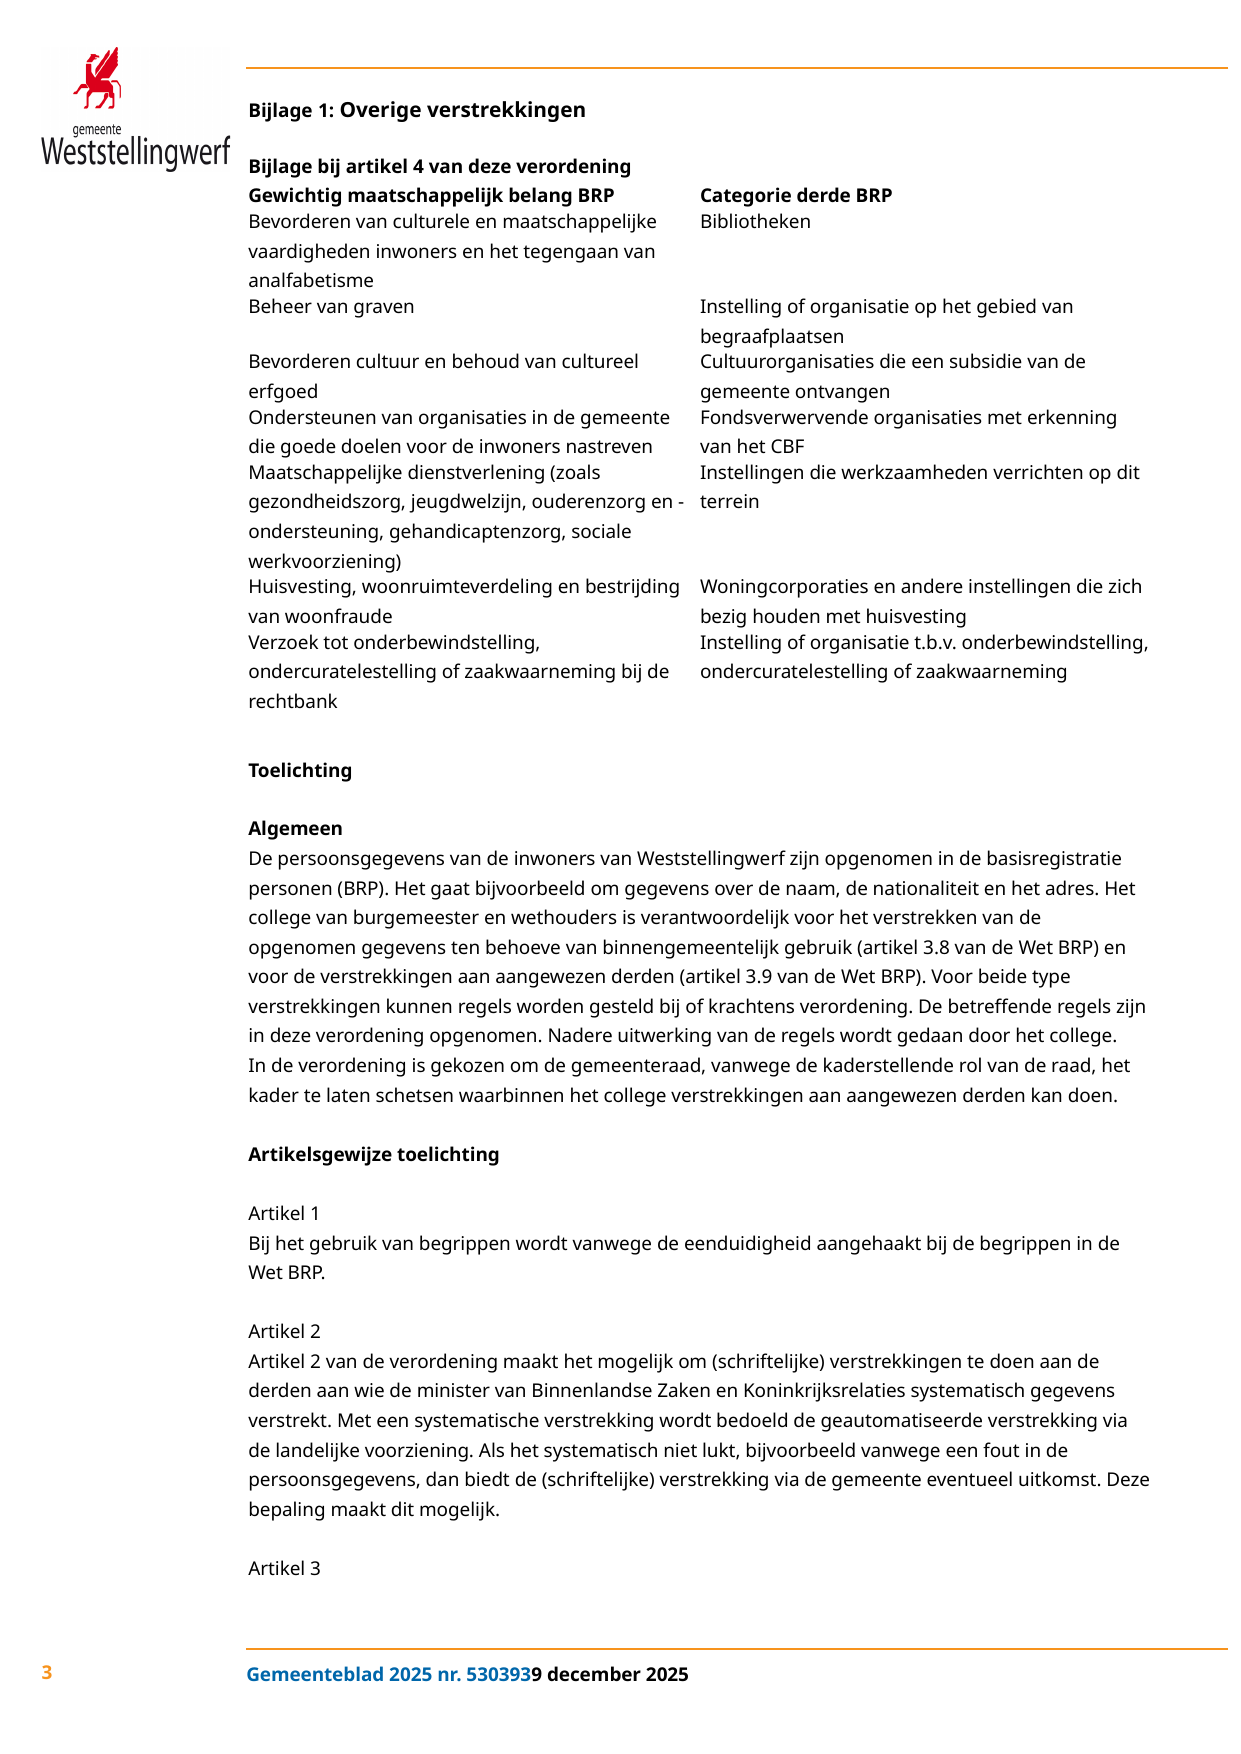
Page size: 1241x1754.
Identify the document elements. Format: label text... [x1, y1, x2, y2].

table_cell Beheer van graven [248, 293, 700, 348]
table_cell Bevorderen van culturele en maatschappelijke vaardigheden inwoners en het tegengaan van analfabetisme [248, 208, 700, 293]
text Artikel 2 van de verordening maakt het mogelijk om (schriftelijke) verstrekkingen te doen aan de derden aan wie de minister van Binnenlandse Zaken en Koninkrijksrelaties systematisch gegevens verstrekt. Met een systematische verstrekking wordt bedoeld de geautomatiseerde verstrekking via de landelijke voorziening. Als het systematisch niet lukt, bijvoorbeeld vanwege een fout in de persoonsgegevens, dan biedt de (schriftelijke) verstrekking via de gemeente eventueel uitkomst. Deze bepaling maakt dit mogelijk. [248, 1348, 1152, 1522]
text Artikel 3 [248, 1555, 1152, 1581]
table_cell Ondersteunen van organisaties in de gemeente die goede doelen voor de inwoners nastreven [248, 404, 700, 459]
picture [41, 47, 231, 172]
text Toelichting [248, 747, 1152, 786]
text In de verordening is gekozen om de gemeenteraad, vanwege de kaderstellende rol van de raad, het kader te laten schetsen waarbinnen het college verstrekkingen aan aangewezen derden kan doen. [248, 1052, 1152, 1107]
table_cell Instelling of organisatie t.b.v. onderbewindstelling, ondercuratelestelling of zaakwaarneming [700, 629, 1152, 714]
table_cell Maatschappelijke dienstverlening (zoals gezondheidszorg, jeugdwelzijn, ouderenzorg en -ondersteuning, gehandicaptenzorg, sociale werkvoorziening) [248, 459, 700, 574]
table_cell Huisvesting, woonruimteverdeling en bestrijding van woonfraude [248, 574, 700, 629]
table_cell Woningcorporaties en andere instellingen die zich bezig houden met huisvesting [700, 574, 1152, 629]
text Artikel 2 [248, 1318, 1152, 1344]
text Artikelsgewijze toelichting [248, 1141, 1152, 1167]
text Bij het gebruik van begrippen wordt vanwege de eenduidigheid aangehaakt bij de begrippen in de Wet BRP. [248, 1230, 1152, 1285]
table_header Gewichtig maatschappelijk belang BRP [248, 183, 700, 208]
table_cell Instelling of organisatie op het gebied van begraafplaatsen [700, 293, 1152, 348]
table_cell Verzoek tot onderbewindstelling, ondercuratelestelling of zaakwaarneming bij de rechtbank [248, 629, 700, 714]
table_cell Instellingen die werkzaamheden verrichten op dit terrein [700, 459, 1152, 574]
text Bijlage bij artikel 4 van deze verordening [248, 153, 1152, 179]
table_header Categorie derde BRP [700, 183, 1152, 208]
table_cell Cultuurorganisaties die een subsidie van de gemeente ontvangen [700, 349, 1152, 404]
table_cell Bibliotheken [700, 208, 1152, 293]
text Artikel 1 [248, 1200, 1152, 1226]
text Bijlage 1: Overige verstrekkingen [248, 95, 1152, 123]
text Algemeen [248, 816, 1152, 841]
table_cell Bevorderen cultuur en behoud van cultureel erfgoed [248, 349, 700, 404]
table_cell Fondsverwervende organisaties met erkenning van het CBF [700, 404, 1152, 459]
text De persoonsgegevens van de inwoners van Weststellingwerf zijn opgenomen in de basisregistratie personen (BRP). Het gaat bijvoorbeeld om gegevens over de naam, de nationaliteit en het adres. Het college van burgemeester en wethouders is verantwoordelijk voor het verstrekken van de opgenomen gegevens ten behoeve van binnengemeentelijk gebruik (artikel 3.8 van de Wet BRP) en voor de verstrekkingen aan aangewezen derden (artikel 3.9 van de Wet BRP). Voor beide type verstrekkingen kunnen regels worden gesteld bij of krachtens verordening. De betreffende regels zijn in deze verordening opgenomen. Nadere uitwerking van de regels wordt gedaan door het college. [248, 845, 1152, 1048]
